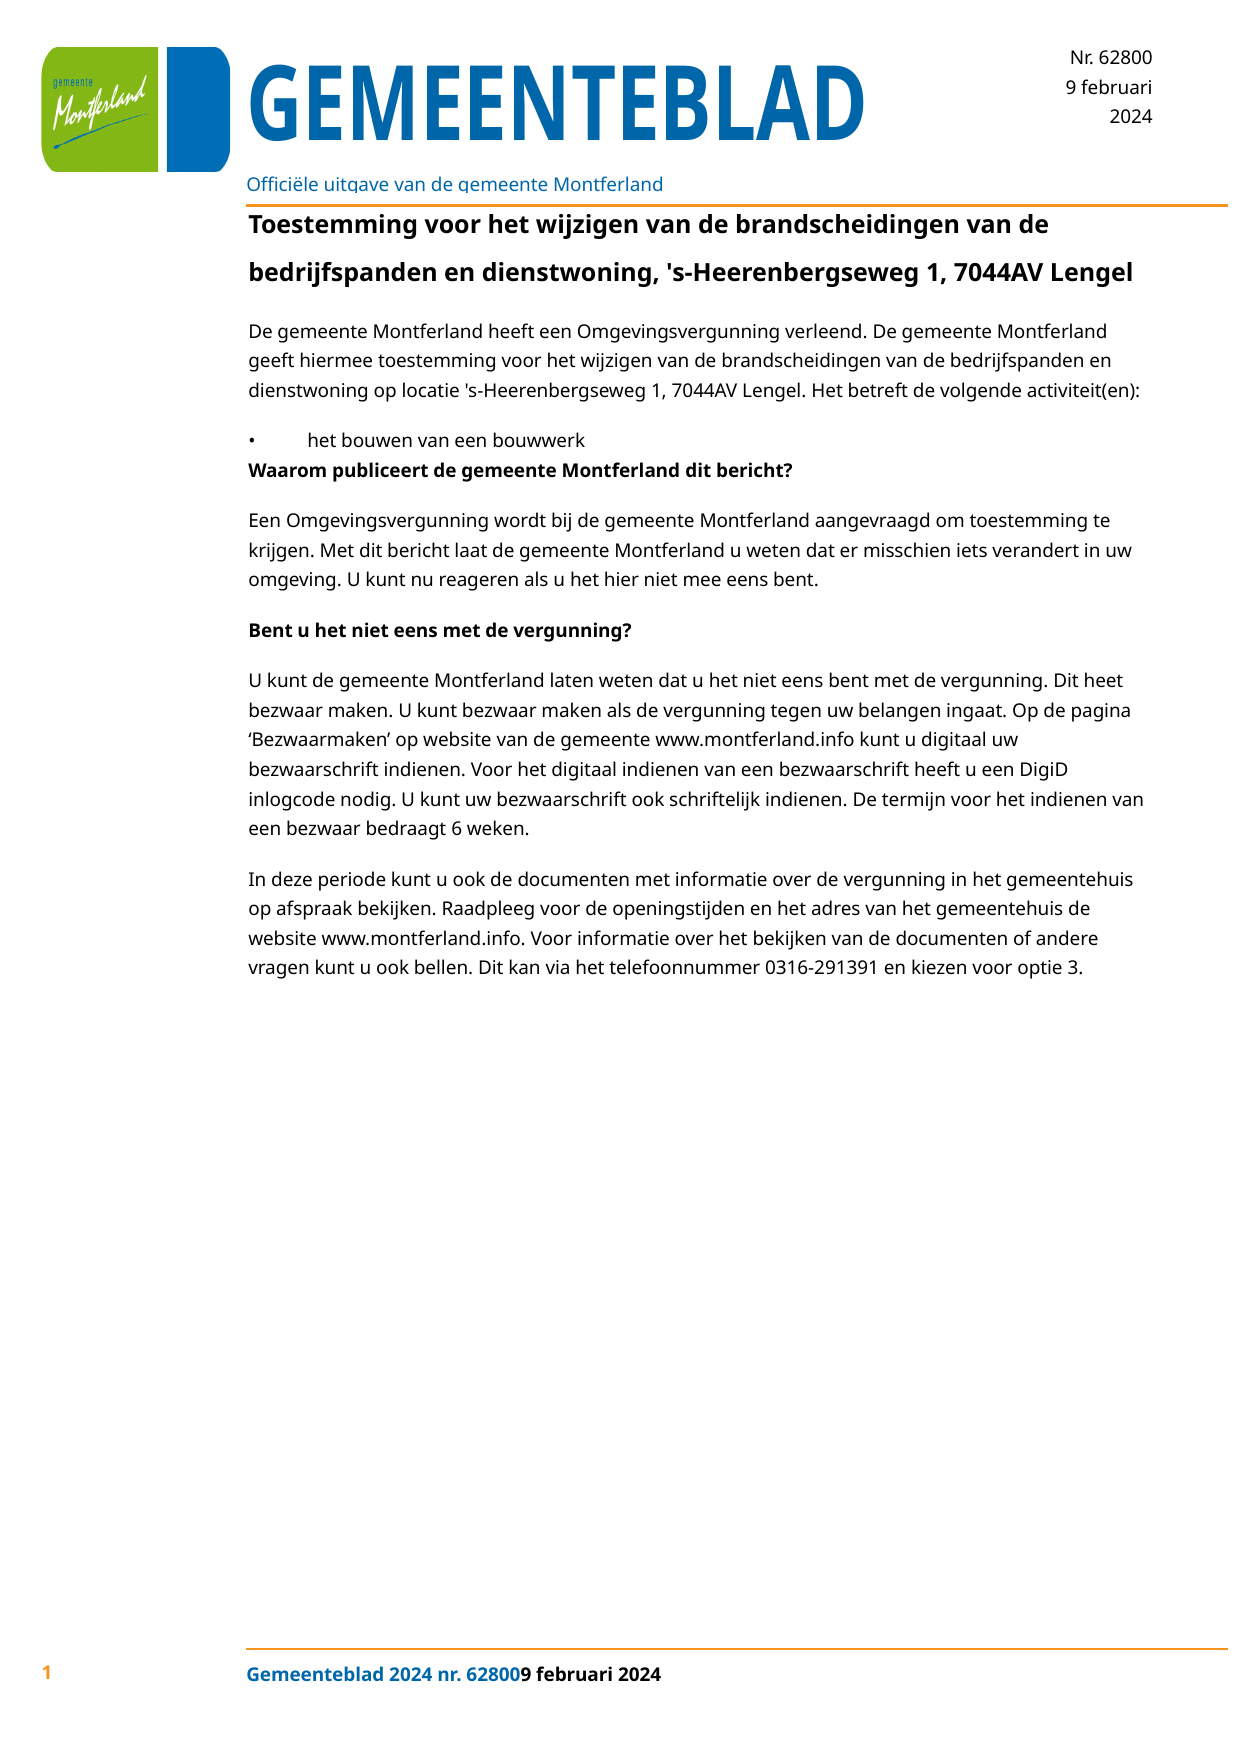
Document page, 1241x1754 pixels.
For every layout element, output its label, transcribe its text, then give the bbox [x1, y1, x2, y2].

text U kunt de gemeente Montferland laten weten dat u het niet eens bent met de vergunning. Dit heet bezwaar maken. U kunt bezwaar maken als de vergunning tegen uw belangen ingaat. Op de pagina ‘Bezwaarmaken’ op website van de gemeente www.montferland.info kunt u digitaal uw bezwaarschrift indienen. Voor het digitaal indienen van een bezwaarschrift heeft u een DigiD inlogcode nodig. U kunt uw bezwaarschrift ook schriftelijk indienen. De termijn voor het indienen van een bezwaar bedraagt 6 weken. [248, 667, 1152, 841]
text Bent u het niet eens met de vergunning? [248, 617, 1152, 643]
picture [41, 47, 231, 172]
text De gemeente Montferland heeft een Omgevingsvergunning verleend. De gemeente Montferland geeft hiermee toestemming voor het wijzigen van de brandscheidingen van de bedrijfspanden en dienstwoning op locatie 's-Heerenbergseweg 1, 7044AV Lengel. Het betreft de volgende activiteit(en): [248, 318, 1152, 403]
list het bouwen van een bouwwerk [248, 427, 1152, 453]
text Een Omgevingsvergunning wordt bij de gemeente Montferland aangevraagd om toestemming te krijgen. Met dit bericht laat de gemeente Montferland u weten dat er misschien iets verandert in uw omgeving. U kunt nu reageren als u het hier niet mee eens bent. [248, 507, 1152, 592]
text Waarom publiceert de gemeente Montferland dit bericht? [248, 457, 1152, 483]
text Toestemming voor het wijzigen van de brandscheidingen van de bedrijfspanden en dienstwoning, 's-Heerenbergseweg 1, 7044AV Lengel [248, 207, 1152, 288]
text In deze periode kunt u ook de documenten met informatie over de vergunning in het gemeentehuis op afspraak bekijken. Raadpleeg voor de openingstijden en het adres van het gemeentehuis de website www.montferland.info. Voor informatie over het bekijken van de documenten of andere vragen kunt u ook bellen. Dit kan via het telefoonnummer 0316-291391 en kiezen voor optie 3. [248, 866, 1152, 980]
